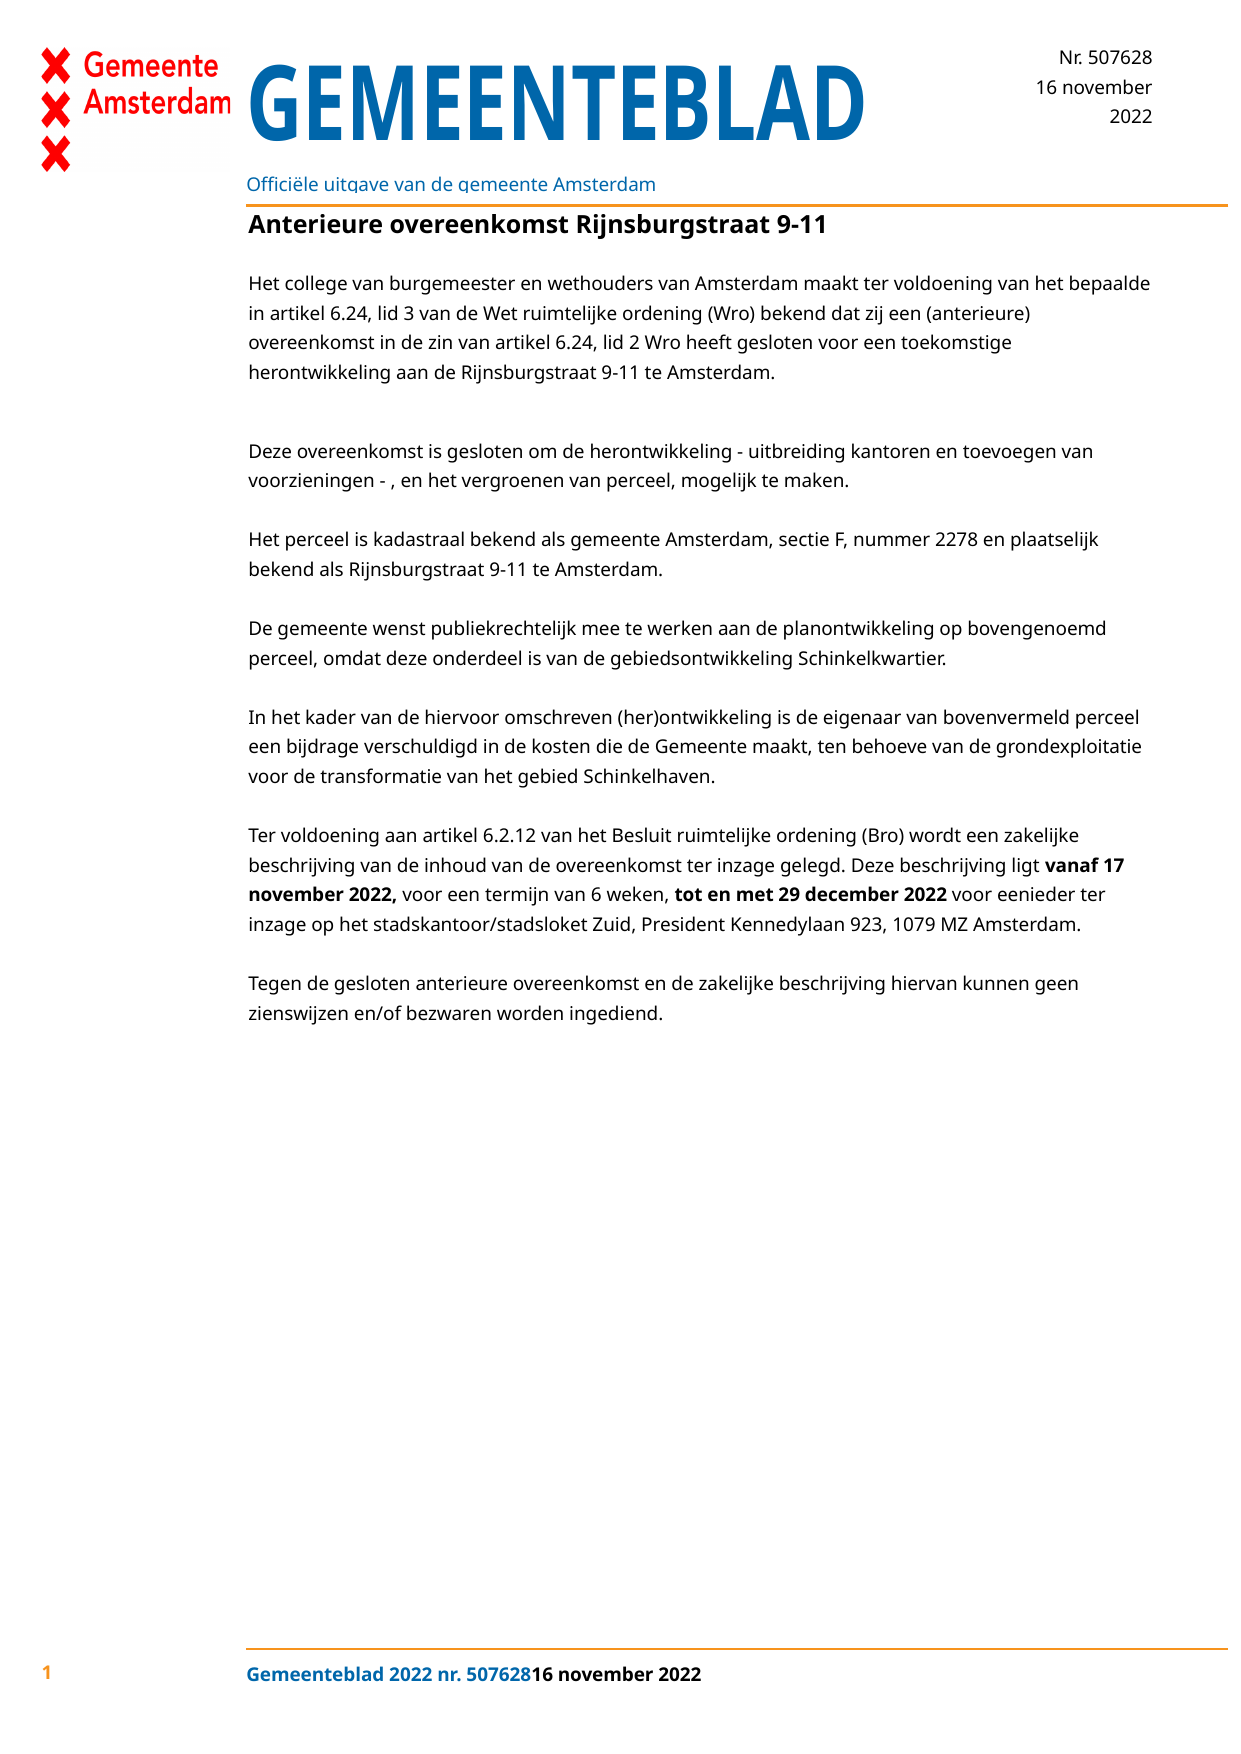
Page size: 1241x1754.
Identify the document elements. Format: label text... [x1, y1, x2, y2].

text Het perceel is kadastraal bekend als gemeente Amsterdam, sectie F, nummer 2278 en plaatselijk bekend als Rijnsburgstraat 9-11 te Amsterdam. [248, 527, 1152, 582]
text Ter voldoening aan artikel 6.2.12 van het Besluit ruimtelijke ordening (Bro) wordt een zakelijke beschrijving van de inhoud van de overeenkomst ter inzage gelegd. Deze beschrijving ligt vanaf 17 november 2022, voor een termijn van 6 weken, tot en met 29 december 2022 voor eenieder ter inzage op het stadskantoor/stadsloket Zuid, President Kennedylaan 923, 1079 MZ Amsterdam. [248, 822, 1152, 937]
text Tegen de gesloten anterieure overeenkomst en de zakelijke beschrijving hiervan kunnen geen zienswijzen en/of bezwaren worden ingediend. [248, 970, 1152, 1026]
text In het kader van de hiervoor omschreven (her)ontwikkeling is de eigenaar van bovenvermeld perceel een bijdrage verschuldigd in de kosten die de Gemeente maakt, ten behoeve van de grondexploitatie voor de transformatie van het gebied Schinkelhaven. [248, 704, 1152, 789]
text Anterieure overeenkomst Rijnsburgstraat 9-11 [248, 207, 1152, 241]
text Deze overeenkomst is gesloten om de herontwikkeling - uitbreiding kantoren en toevoegen van voorzieningen - , en het vergroenen van perceel, mogelijk te maken. [248, 438, 1152, 493]
text Het college van burgemeester en wethouders van Amsterdam maakt ter voldoening van het bepaalde in artikel 6.24, lid 3 van de Wet ruimtelijke ordening (Wro) bekend dat zij een (anterieure) overeenkomst in de zin van artikel 6.24, lid 2 Wro heeft gesloten voor een toekomstige herontwikkeling aan de Rijnsburgstraat 9-11 te Amsterdam. [248, 270, 1152, 385]
text De gemeente wenst publiekrechtelijk mee te werken aan de planontwikkeling op bovengenoemd perceel, omdat deze onderdeel is van de gebiedsontwikkeling Schinkelkwartier. [248, 615, 1152, 671]
picture [41, 47, 231, 172]
